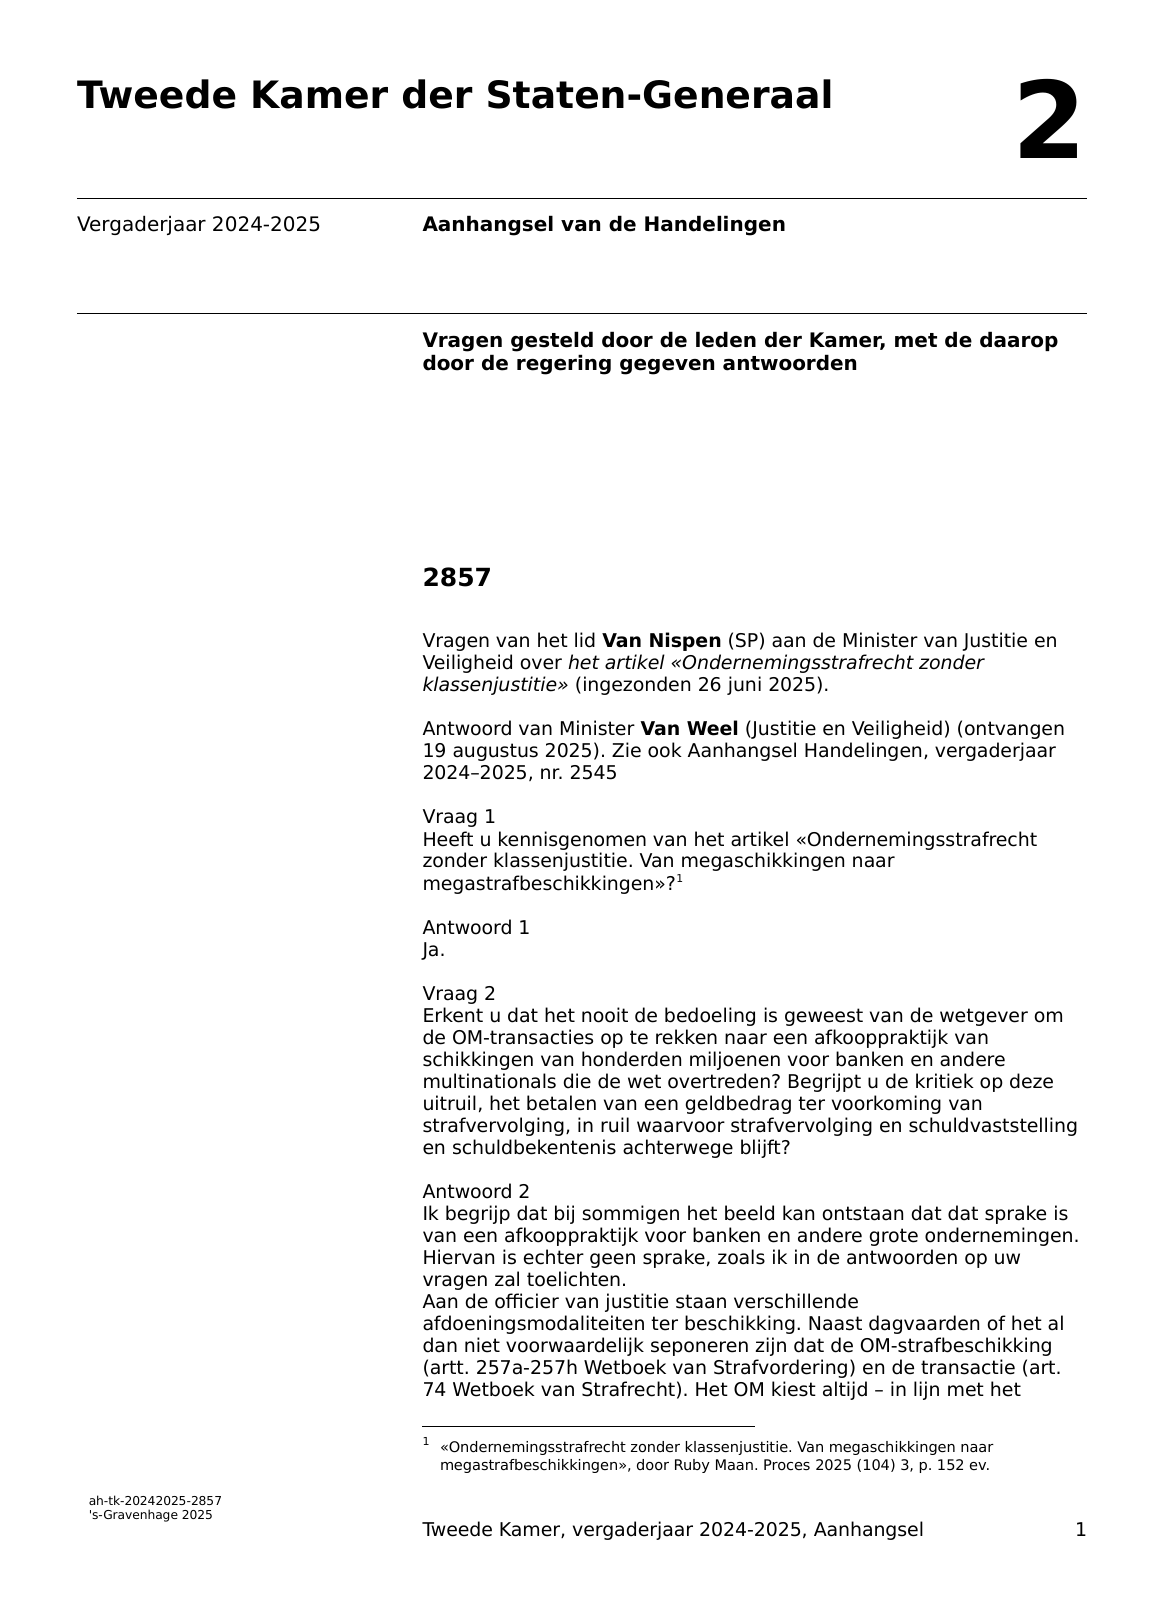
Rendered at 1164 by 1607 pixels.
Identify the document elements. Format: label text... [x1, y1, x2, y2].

text Aan de officier van justitie staan verschillende afdoeningsmodaliteiten ter beschikking. Naast dagvaarden of het al dan niet voorwaardelijk seponeren zijn dat de OM-strafbeschikking (artt. 257a-257h Wetboek van Strafvordering) en de transactie (art. 74 Wetboek van Strafrecht). Het OM kiest altijd – in lijn met het [422, 1291, 1087, 1401]
text Antwoord van Minister Van Weel (Justitie en Veiligheid) (ontvangen 19 augustus 2025). Zie ook Aanhangsel Handelingen, vergaderjaar 2024–2025, nr. 2545 [422, 718, 1087, 784]
text Erkent u dat het nooit de bedoeling is geweest van de wetgever om de OM-transacties op te rekken naar een afkooppraktijk van schikkingen van honderden miljoenen voor banken en andere multinationals die de wet overtreden? Begrijpt u de kritiek op deze uitruil, het betalen van een geldbedrag ter voorkoming van strafvervolging, in ruil waarvoor strafvervolging en schuldvaststelling en schuldbekentenis achterwege blijft? [422, 1005, 1087, 1158]
text ah-tk-20242025-2857 [88, 1494, 323, 1508]
text Antwoord 1 [422, 917, 1087, 938]
table_header Tweede Kamer der Staten-Generaal [77, 59, 886, 198]
table_cell Aanhangsel van de Handelingen [422, 199, 1087, 313]
text Vraag 1 [422, 806, 1087, 828]
text Ja. [422, 938, 1087, 961]
text Vraag 2 [422, 983, 1087, 1005]
text Antwoord 2 [422, 1181, 1087, 1203]
text 's-Gravenhage 2025 [88, 1508, 323, 1522]
table_cell Vergaderjaar 2024-2025 [77, 199, 422, 313]
text «Ondernemingsstrafrecht zonder klassenjustitie. Van megaschikkingen naar megastrafbeschikkingen», door Ruby Maan. Proces 2025 (104) 3, p. 152 ev. [422, 1435, 1087, 1474]
text Heeft u kennisgenomen van het artikel «Ondernemingsstrafrecht zonder klassenjustitie. Van megaschikkingen naar megastrafbeschikkingen»? [422, 828, 1087, 894]
text Ik begrijp dat bij sommigen het beeld kan ontstaan dat dat sprake is van een afkooppraktijk voor banken en andere grote ondernemingen. Hiervan is echter geen sprake, zoals ik in de antwoorden op uw vragen zal toelichten. [422, 1203, 1087, 1291]
table_cell Vragen gesteld door de leden der Kamer, met de daarop door de regering gegeven antwoorden [422, 314, 1087, 375]
text Vragen van het lid Van Nispen (SP) aan de Minister van Justitie en Veiligheid over het artikel «Ondernemingsstrafrecht zonder klassenjustitie» (ingezonden 26 juni 2025). [422, 630, 1087, 696]
table_header 2 [886, 59, 1087, 198]
table_cell [77, 314, 422, 375]
text 2857 [422, 563, 1087, 592]
